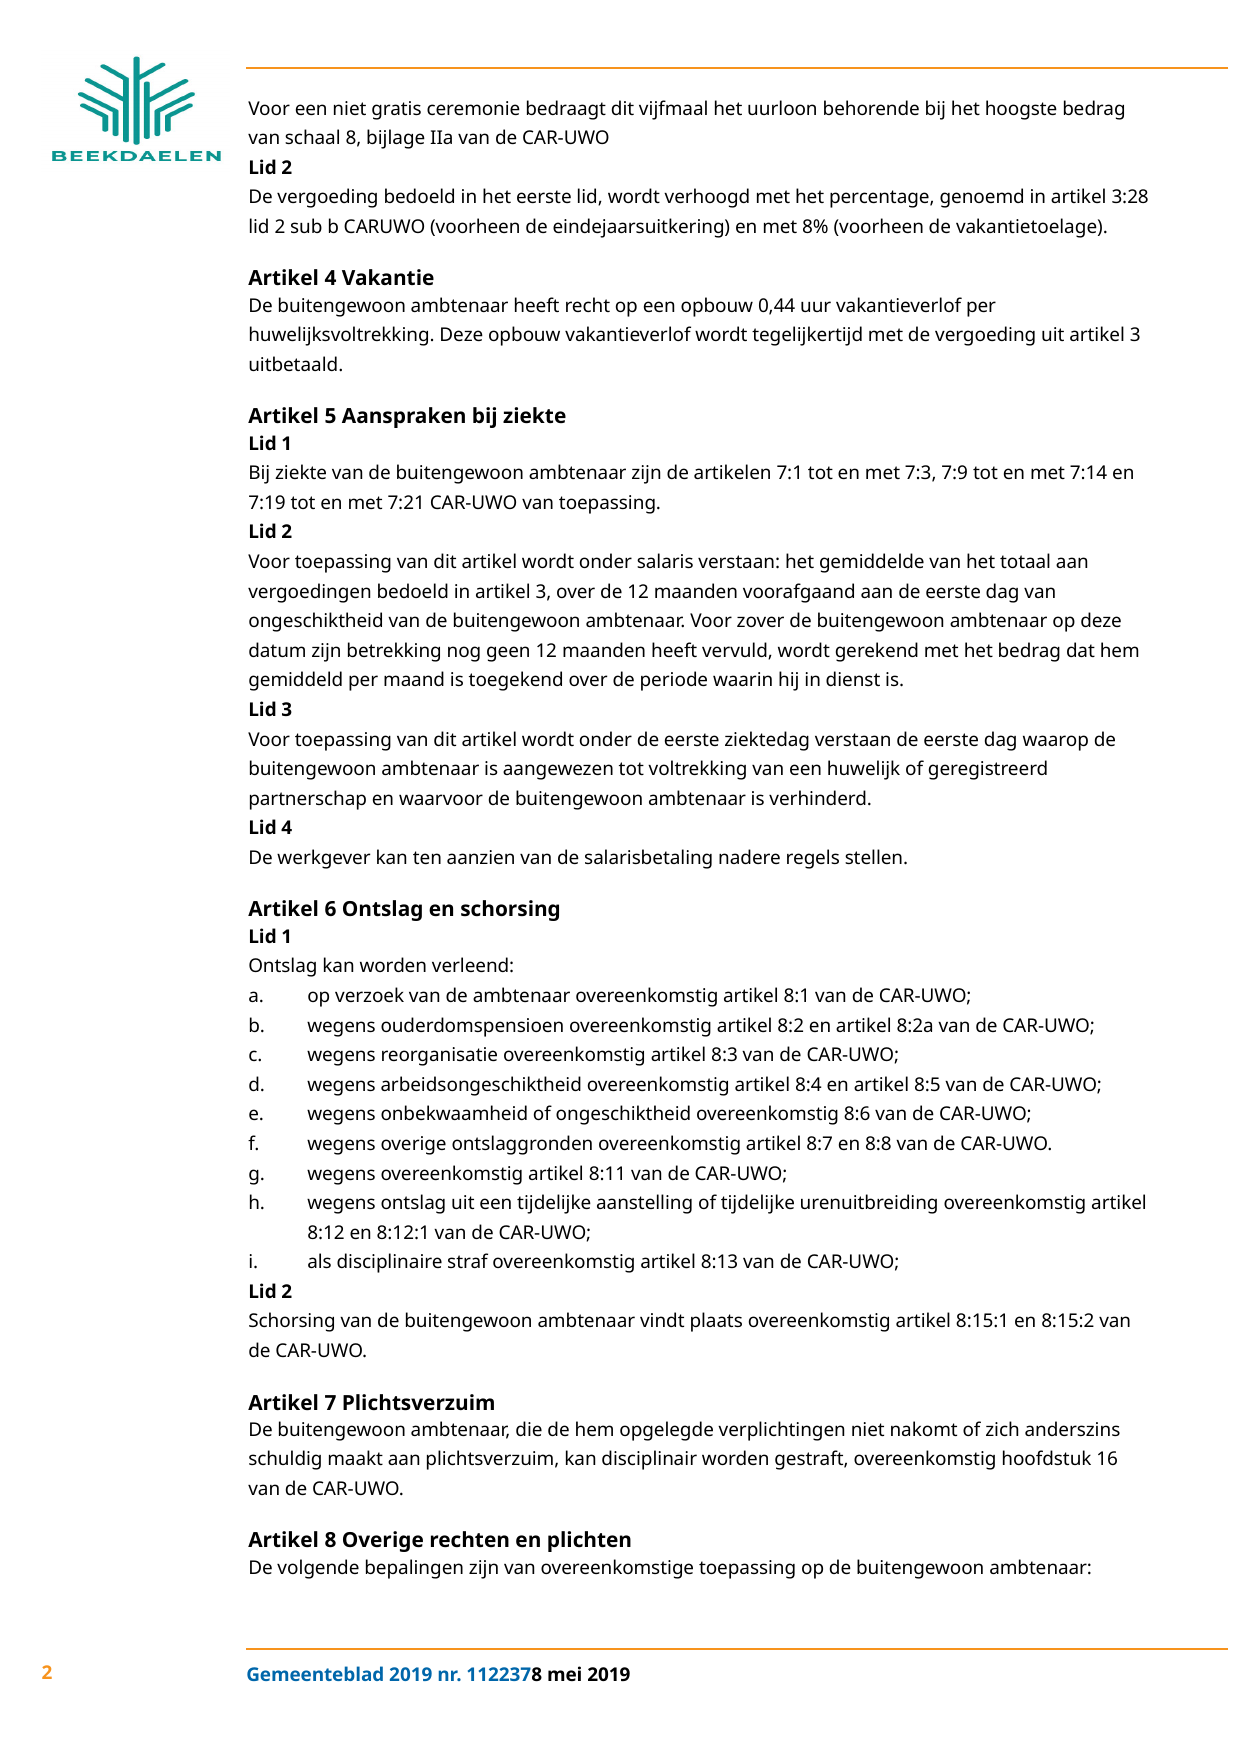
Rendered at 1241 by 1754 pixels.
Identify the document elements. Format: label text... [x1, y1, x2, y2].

text Ontslag kan worden verleend: [248, 953, 1152, 978]
text Artikel 4 Vakantie [248, 263, 1152, 292]
text Lid 2 [248, 154, 1152, 180]
text Lid 2 [248, 519, 1152, 544]
text Voor toepassing van dit artikel wordt onder de eerste ziektedag verstaan de eerste dag waarop de buitengewoon ambtenaar is aangewezen tot voltrekking van een huwelijk of geregistreerd partnerschap en waarvoor de buitengewoon ambtenaar is verhinderd. [248, 726, 1152, 811]
list wegens onbekwaamheid of ongeschiktheid overeenkomstig 8:6 van de CAR-UWO; [248, 1101, 1152, 1126]
text Bij ziekte van de buitengewoon ambtenaar zijn de artikelen 7:1 tot en met 7:3, 7:9 tot en met 7:14 en 7:19 tot en met 7:21 CAR-UWO van toepassing. [248, 459, 1152, 515]
list als disciplinaire straf overeenkomstig artikel 8:13 van de CAR-UWO; [248, 1248, 1152, 1274]
list op verzoek van de ambtenaar overeenkomstig artikel 8:1 van de CAR-UWO; [248, 982, 1152, 1008]
text De werkgever kan ten aanzien van de salarisbetaling nadere regels stellen. [248, 844, 1152, 870]
list wegens arbeidsongeschiktheid overeenkomstig artikel 8:4 en artikel 8:5 van de CAR-UWO; [248, 1071, 1152, 1097]
text Schorsing van de buitengewoon ambtenaar vindt plaats overeenkomstig artikel 8:15:1 en 8:15:2 van de CAR-UWO. [248, 1308, 1152, 1363]
text De buitengewoon ambtenaar, die de hem opgelegde verplichtingen niet nakomt of zich anderszins schuldig maakt aan plichtsverzuim, kan disciplinair worden gestraft, overeenkomstig hoofdstuk 16 van de CAR-UWO. [248, 1416, 1152, 1501]
text Lid 1 [248, 923, 1152, 949]
text Lid 4 [248, 814, 1152, 840]
text De vergoeding bedoeld in het eerste lid, wordt verhoogd met het percentage, genoemd in artikel 3:28 lid 2 sub b CARUWO (voorheen de eindejaarsuitkering) en met 8% (voorheen de vakantietoelage). [248, 183, 1152, 239]
list wegens ontslag uit een tijdelijke aanstelling of tijdelijke urenuitbreiding overeenkomstig artikel 8:12 en 8:12:1 van de CAR-UWO; [248, 1189, 1152, 1244]
text De volgende bepalingen zijn van overeenkomstige toepassing op de buitengewoon ambtenaar: [248, 1554, 1152, 1580]
list wegens overeenkomstig artikel 8:11 van de CAR-UWO; [248, 1160, 1152, 1185]
text Voor een niet gratis ceremonie bedraagt dit vijfmaal het uurloon behorende bij het hoogste bedrag van schaal 8, bijlage IIa van de CAR-UWO [248, 95, 1152, 150]
picture [41, 47, 231, 172]
text De buitengewoon ambtenaar heeft recht op een opbouw 0,44 uur vakantieverlof per huwelijksvoltrekking. Deze opbouw vakantieverlof wordt tegelijkertijd met de vergoeding uit artikel 3 uitbetaald. [248, 292, 1152, 377]
list wegens reorganisatie overeenkomstig artikel 8:3 van de CAR-UWO; [248, 1041, 1152, 1067]
text Artikel 6 Ontslag en schorsing [248, 894, 1152, 923]
list wegens overige ontslaggronden overeenkomstig artikel 8:7 en 8:8 van de CAR-UWO. [248, 1130, 1152, 1156]
list wegens ouderdomspensioen overeenkomstig artikel 8:2 en artikel 8:2a van de CAR-UWO; [248, 1012, 1152, 1037]
text Lid 3 [248, 696, 1152, 722]
text Voor toepassing van dit artikel wordt onder salaris verstaan: het gemiddelde van het totaal aan vergoedingen bedoeld in artikel 3, over de 12 maanden voorafgaand aan de eerste dag van ongeschiktheid van de buitengewoon ambtenaar. Voor zover de buitengewoon ambtenaar op deze datum zijn betrekking nog geen 12 maanden heeft vervuld, wordt gerekend met het bedrag dat hem gemiddeld per maand is toegekend over de periode waarin hij in dienst is. [248, 548, 1152, 692]
text Lid 2 [248, 1278, 1152, 1304]
text Artikel 7 Plichtsverzuim [248, 1388, 1152, 1416]
text Artikel 8 Overige rechten en plichten [248, 1526, 1152, 1554]
text Lid 1 [248, 430, 1152, 456]
text Artikel 5 Aanspraken bij ziekte [248, 402, 1152, 430]
